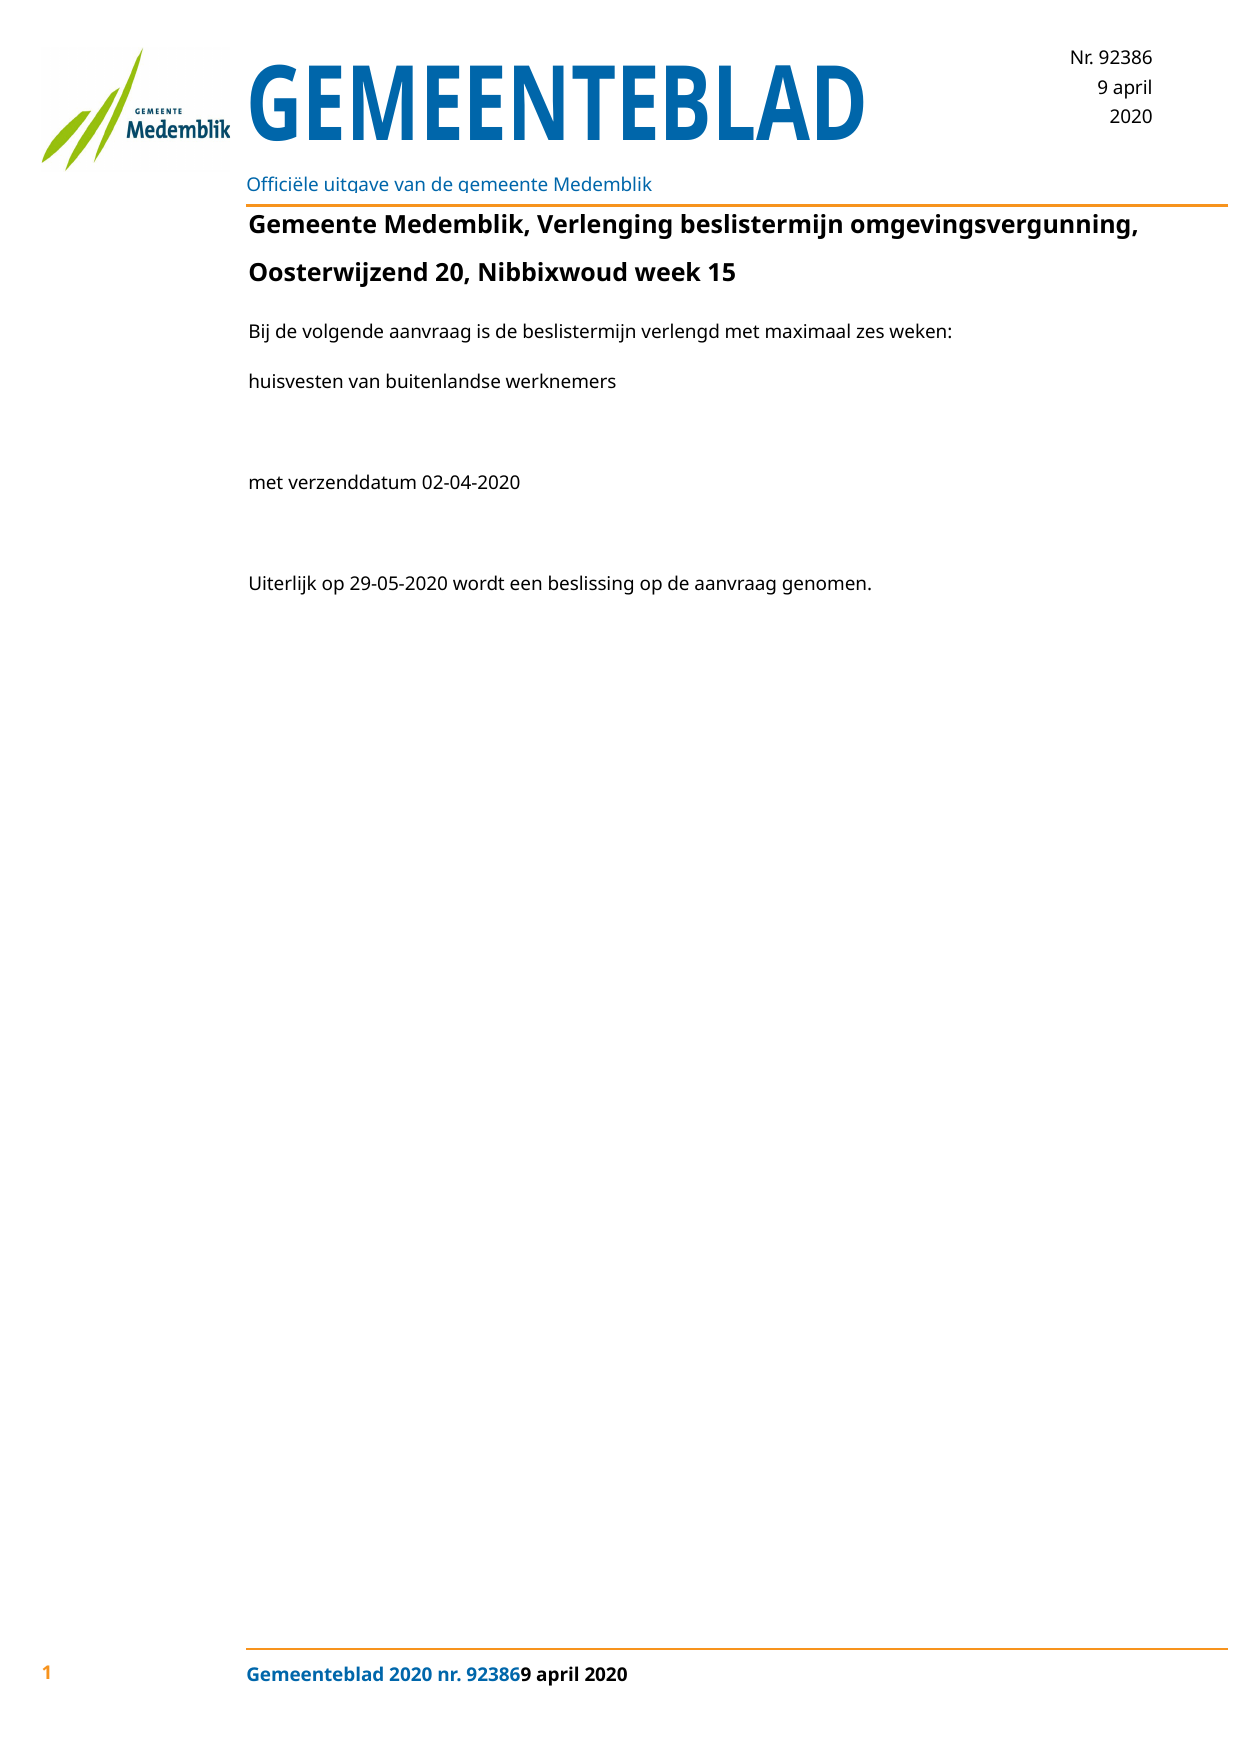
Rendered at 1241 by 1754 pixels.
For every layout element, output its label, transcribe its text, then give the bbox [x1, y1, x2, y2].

text met verzenddatum 02-04-2020 [248, 469, 1152, 495]
text Uiterlijk op 29-05-2020 wordt een beslissing op de aanvraag genomen. [248, 570, 1152, 596]
text huisvesten van buitenlandse werknemers [248, 368, 1152, 394]
text Bij de volgende aanvraag is de beslistermijn verlengd met maximaal zes weken: [248, 318, 1152, 344]
text Gemeente Medemblik, Verlenging beslistermijn omgevingsvergunning, Oosterwijzend 20, Nibbixwoud week 15 [248, 207, 1152, 288]
picture [41, 47, 231, 172]
